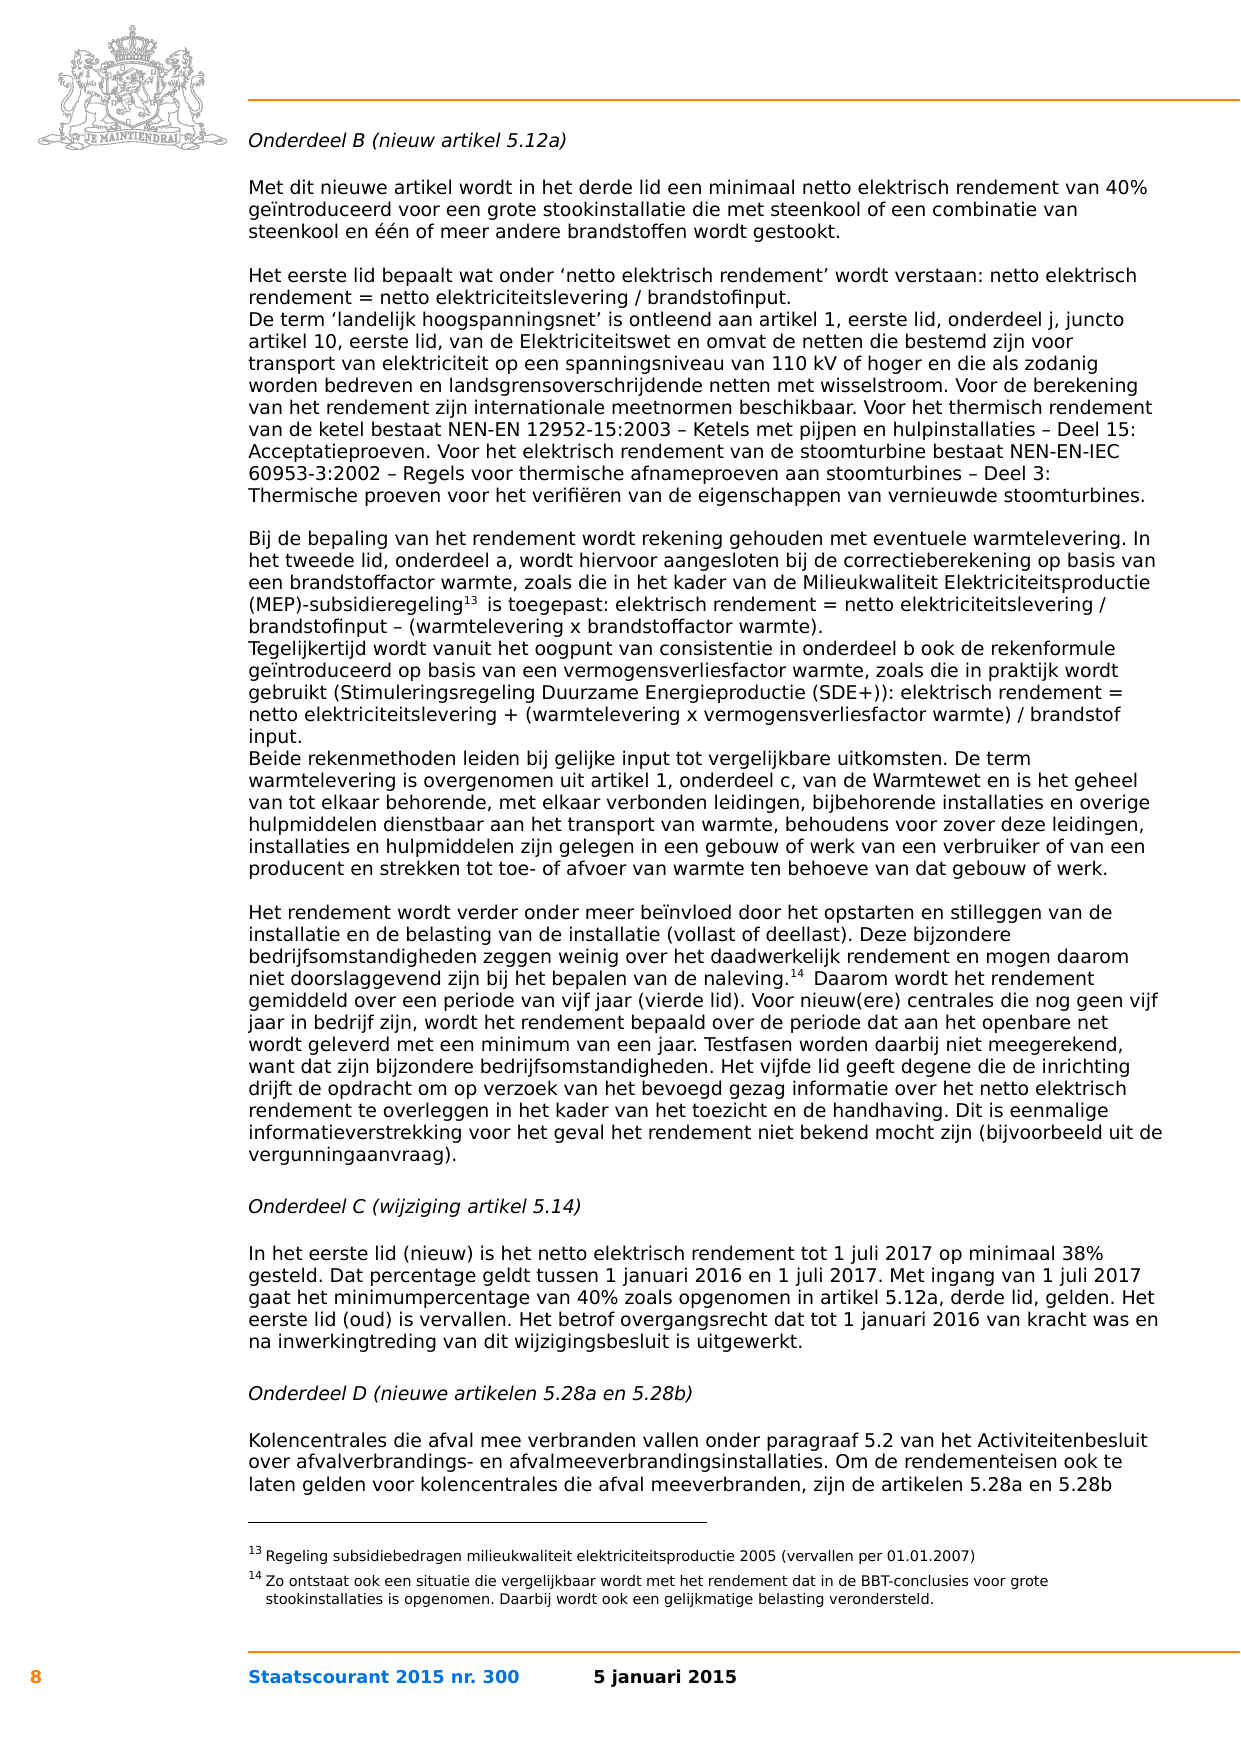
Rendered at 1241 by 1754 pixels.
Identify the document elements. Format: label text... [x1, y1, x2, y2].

subtitle Onderdeel C (wijziging artikel 5.14) [248, 1196, 1163, 1218]
text Regeling subsidiebedragen milieukwaliteit elektriciteitsproductie 2005 (vervallen per 01.01.2007) [248, 1544, 1163, 1566]
text Tegelijkertijd wordt vanuit het oogpunt van consistentie in onderdeel b ook de rekenformule geïntroduceerd op basis van een vermogensverliesfactor warmte, zoals die in praktijk wordt gebruikt (Stimuleringsregeling Duurzame Energieproductie (SDE+)): elektrisch rendement = netto elektriciteitslevering + (warmtelevering x vermogensverliesfactor warmte) / brandstof input. [248, 638, 1163, 748]
text Bij de bepaling van het rendement wordt rekening gehouden met eventuele warmtelevering. In het tweede lid, onderdeel a, wordt hiervoor aangesloten bij de correctieberekening op basis van een brandstoffactor warmte, zoals die in het kader van de Milieukwaliteit Elektriciteitsproductie (MEP)-subsidieregeling is toegepast: elektrisch rendement = netto elektriciteitslevering / brandstofinput – (warmtelevering x brandstoffactor warmte). [248, 528, 1163, 638]
subtitle Onderdeel B (nieuw artikel 5.12a) [248, 130, 1163, 152]
picture [38, 25, 227, 150]
subtitle Onderdeel D (nieuwe artikelen 5.28a en 5.28b) [248, 1382, 1163, 1404]
text Kolencentrales die afval mee verbranden vallen onder paragraaf 5.2 van het Activiteitenbesluit over afvalverbrandings- en afvalmeeverbrandingsinstallaties. Om de rendementeisen ook te laten gelden voor kolencentrales die afval meeverbranden, zijn de artikelen 5.28a en 5.28b [248, 1429, 1163, 1495]
text Het eerste lid bepaalt wat onder ‘netto elektrisch rendement’ wordt verstaan: netto elektrisch rendement = netto elektriciteitslevering / brandstofinput. [248, 265, 1163, 309]
text Beide rekenmethoden leiden bij gelijke input tot vergelijkbare uitkomsten. De term warmtelevering is overgenomen uit artikel 1, onderdeel c, van de Warmtewet en is het geheel van tot elkaar behorende, met elkaar verbonden leidingen, bijbehorende installaties en overige hulpmiddelen dienstbaar aan het transport van warmte, behoudens voor zover deze leidingen, installaties en hulpmiddelen zijn gelegen in een gebouw of werk van een verbruiker of van een producent en strekken tot toe- of afvoer van warmte ten behoeve van dat gebouw of werk. [248, 748, 1163, 880]
text Zo ontstaat ook een situatie die vergelijkbaar wordt met het rendement dat in de BBT-conclusies voor grote stookinstallaties is opgenomen. Daarbij wordt ook een gelijkmatige belasting verondersteld. [248, 1569, 1163, 1608]
text De term ‘landelijk hoogspanningsnet’ is ontleend aan artikel 1, eerste lid, onderdeel j, juncto artikel 10, eerste lid, van de Elektriciteitswet en omvat de netten die bestemd zijn voor transport van elektriciteit op een spanningsniveau van 110 kV of hoger en die als zodanig worden bedreven en landsgrensoverschrijdende netten met wisselstroom. Voor de berekening van het rendement zijn internationale meetnormen beschikbaar. Voor het thermisch rendement van de ketel bestaat NEN-EN 12952-15:2003 – Ketels met pijpen en hulpinstallaties – Deel 15: Acceptatieproeven. Voor het elektrisch rendement van de stoomturbine bestaat NEN-EN-IEC 60953-3:2002 – Regels voor thermische afnameproeven aan stoomturbines – Deel 3: Thermische proeven voor het verifiëren van de eigenschappen van vernieuwde stoomturbines. [248, 309, 1163, 506]
text Het rendement wordt verder onder meer beïnvloed door het opstarten en stilleggen van de installatie en de belasting van de installatie (vollast of deellast). Deze bijzondere bedrijfsomstandigheden zeggen weinig over het daadwerkelijk rendement en mogen daarom niet doorslaggevend zijn bij het bepalen van de naleving. Daarom wordt het rendement gemiddeld over een periode van vijf jaar (vierde lid). Voor nieuw(ere) centrales die nog geen vijf jaar in bedrijf zijn, wordt het rendement bepaald over de periode dat aan het openbare net wordt geleverd met een minimum van een jaar. Testfasen worden daarbij niet meegerekend, want dat zijn bijzondere bedrijfsomstandigheden. Het vijfde lid geeft degene die de inrichting drijft de opdracht om op verzoek van het bevoegd gezag informatie over het netto elektrisch rendement te overleggen in het kader van het toezicht en de handhaving. Dit is eenmalige informatieverstrekking voor het geval het rendement niet bekend mocht zijn (bijvoorbeeld uit de vergunningaanvraag). [248, 902, 1163, 1166]
text Met dit nieuwe artikel wordt in het derde lid een minimaal netto elektrisch rendement van 40% geïntroduceerd voor een grote stookinstallatie die met steenkool of een combinatie van steenkool en één of meer andere brandstoffen wordt gestookt. [248, 177, 1163, 243]
text In het eerste lid (nieuw) is het netto elektrisch rendement tot 1 juli 2017 op minimaal 38% gesteld. Dat percentage geldt tussen 1 januari 2016 en 1 juli 2017. Met ingang van 1 juli 2017 gaat het minimumpercentage van 40% zoals opgenomen in artikel 5.12a, derde lid, gelden. Het eerste lid (oud) is vervallen. Het betrof overgangsrecht dat tot 1 januari 2016 van kracht was en na inwerkingtreding van dit wijzigingsbesluit is uitgewerkt. [248, 1243, 1163, 1352]
